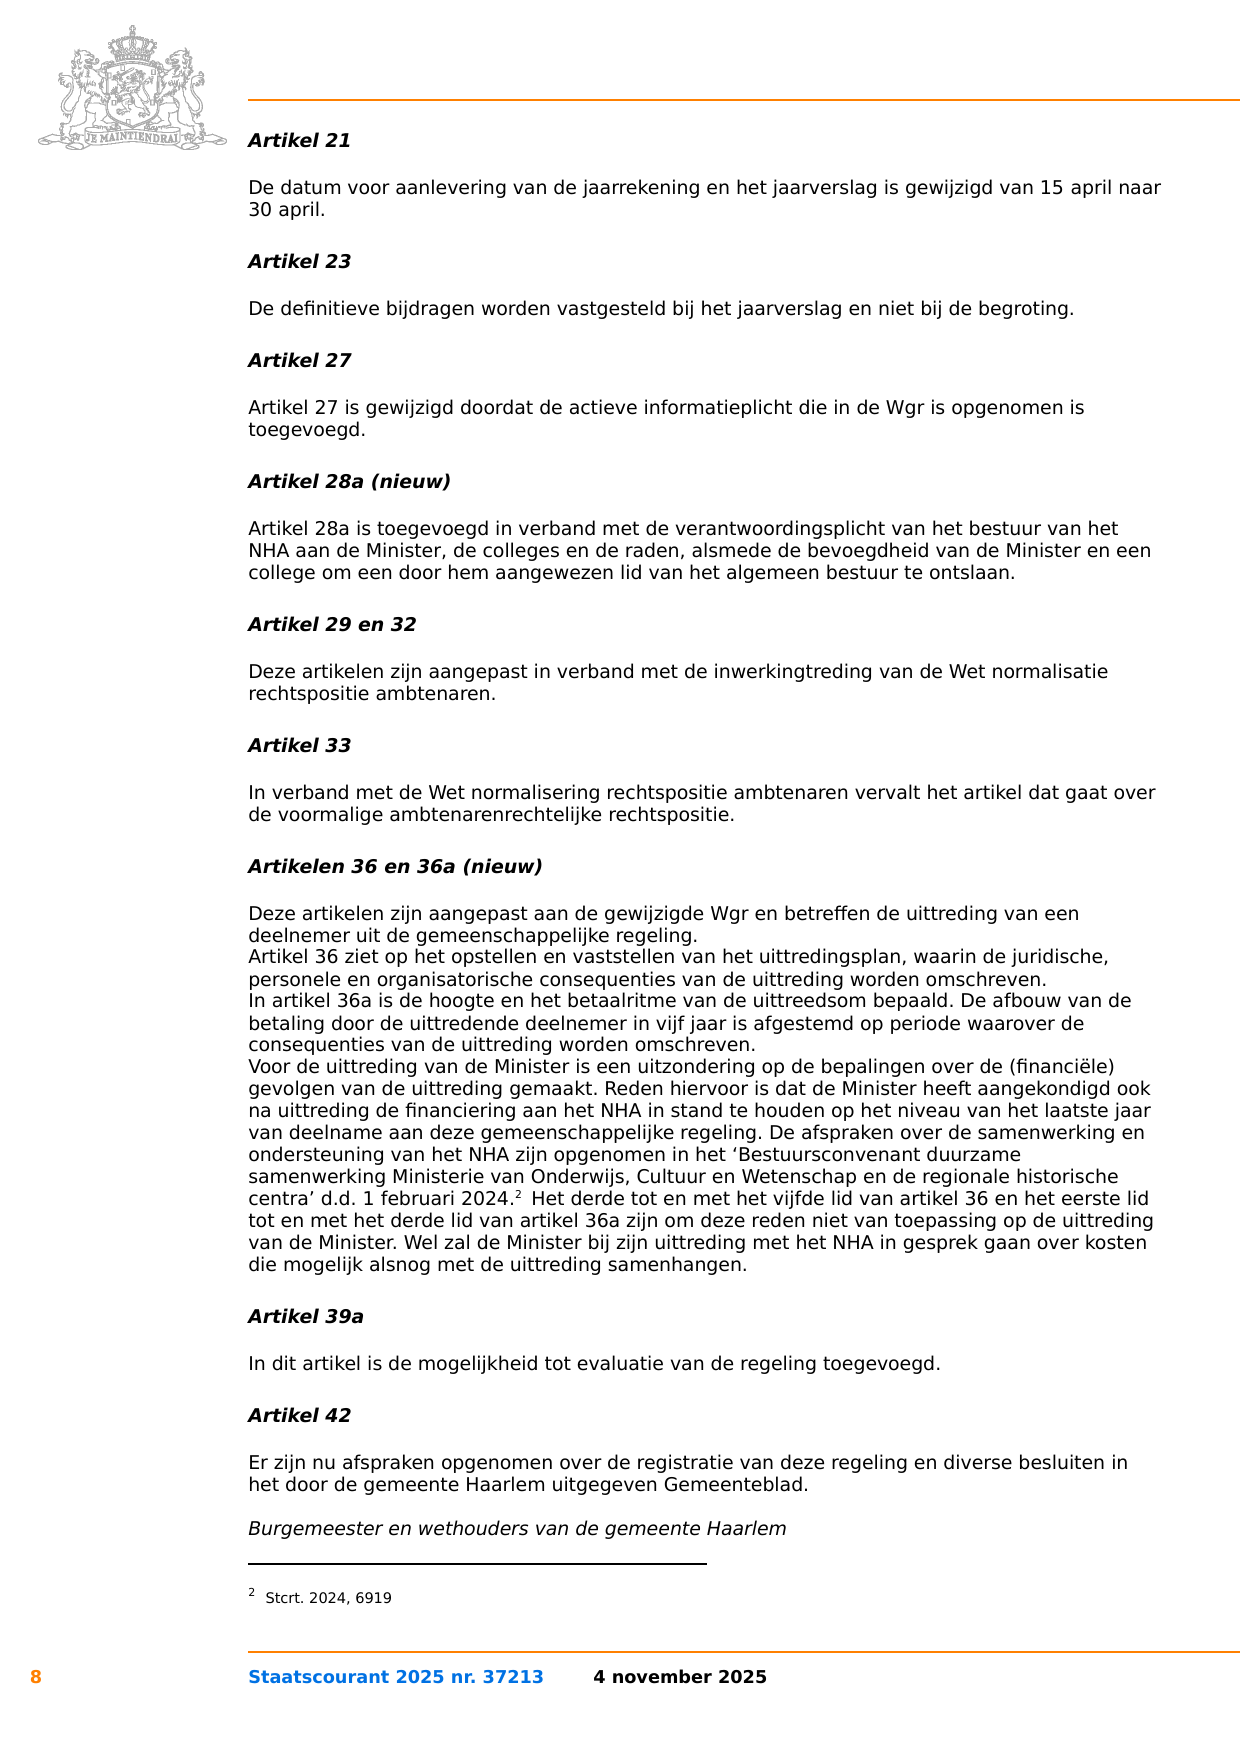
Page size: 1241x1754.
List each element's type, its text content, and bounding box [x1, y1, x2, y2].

text Er zijn nu afspraken opgenomen over de registratie van deze regeling en diverse besluiten in het door de gemeente Haarlem uitgegeven Gemeenteblad. [248, 1452, 1163, 1496]
text Artikel 27 is gewijzigd doordat de actieve informatieplicht die in de Wgr is opgenomen is toegevoegd. [248, 397, 1163, 441]
subtitle Artikel 33 [248, 734, 1163, 757]
text De definitieve bijdragen worden vastgesteld bij het jaarverslag en niet bij de begroting. [248, 298, 1163, 320]
text In verband met de Wet normalisering rechtspositie ambtenaren vervalt het artikel dat gaat over de voormalige ambtenarenrechtelijke rechtspositie. [248, 782, 1163, 826]
text Artikel 28a is toegevoegd in verband met de verantwoordingsplicht van het bestuur van het NHA aan de Minister, de colleges en de raden, alsmede de bevoegdheid van de Minister en een college om een door hem aangewezen lid van het algemeen bestuur te ontslaan. [248, 518, 1163, 584]
subtitle Artikel 21 [248, 130, 1163, 152]
text Deze artikelen zijn aangepast in verband met de inwerkingtreding van de Wet normalisatie rechtspositie ambtenaren. [248, 661, 1163, 704]
subtitle Artikel 23 [248, 251, 1163, 273]
text Artikel 36 ziet op het opstellen en vaststellen van het uittredingsplan, waarin de juridische, personele en organisatorische consequenties van de uittreding worden omschreven. [248, 946, 1163, 990]
text Deze artikelen zijn aangepast aan de gewijzigde Wgr en betreffen de uittreding van een deelnemer uit de gemeenschappelijke regeling. [248, 902, 1163, 946]
text In artikel 36a is de hoogte en het betaalritme van de uittreedsom bepaald. De afbouw van de betaling door de uittredende deelnemer in vijf jaar is afgestemd op periode waarover de consequenties van de uittreding worden omschreven. [248, 990, 1163, 1056]
text Voor de uittreding van de Minister is een uitzondering op de bepalingen over de (financiële) gevolgen van de uittreding gemaakt. Reden hiervoor is dat de Minister heeft aangekondigd ook na uittreding de financiering aan het NHA in stand te houden op het niveau van het laatste jaar van deelname aan deze gemeenschappelijke regeling. De afspraken over de samenwerking en ondersteuning van het NHA zijn opgenomen in het ‘Bestuursconvenant duurzame samenwerking Ministerie van Onderwijs, Cultuur en Wetenschap en de regionale historische centra’ d.d. 1 februari 2024. Het derde tot en met het vijfde lid van artikel 36 en het eerste lid tot en met het derde lid van artikel 36a zijn om deze reden niet van toepassing op de uittreding van de Minister. Wel zal de Minister bij zijn uittreding met het NHA in gesprek gaan over kosten die mogelijk alsnog met de uittreding samenhangen. [248, 1056, 1163, 1276]
text Stcrt. 2024, 6919 [248, 1586, 1163, 1608]
text In dit artikel is de mogelijkheid tot evaluatie van de regeling toegevoegd. [248, 1353, 1163, 1375]
subtitle Artikel 39a [248, 1306, 1163, 1328]
subtitle Artikel 28a (nieuw) [248, 471, 1163, 493]
subtitle Artikel 27 [248, 350, 1163, 372]
subtitle Artikel 29 en 32 [248, 614, 1163, 636]
subtitle Artikel 42 [248, 1405, 1163, 1427]
picture [38, 25, 227, 150]
subtitle Artikelen 36 en 36a (nieuw) [248, 856, 1163, 877]
text De datum voor aanlevering van de jaarrekening en het jaarverslag is gewijzigd van 15 april naar 30 april. [248, 177, 1163, 221]
text Burgemeester en wethouders van de gemeente Haarlem [248, 1518, 1163, 1540]
